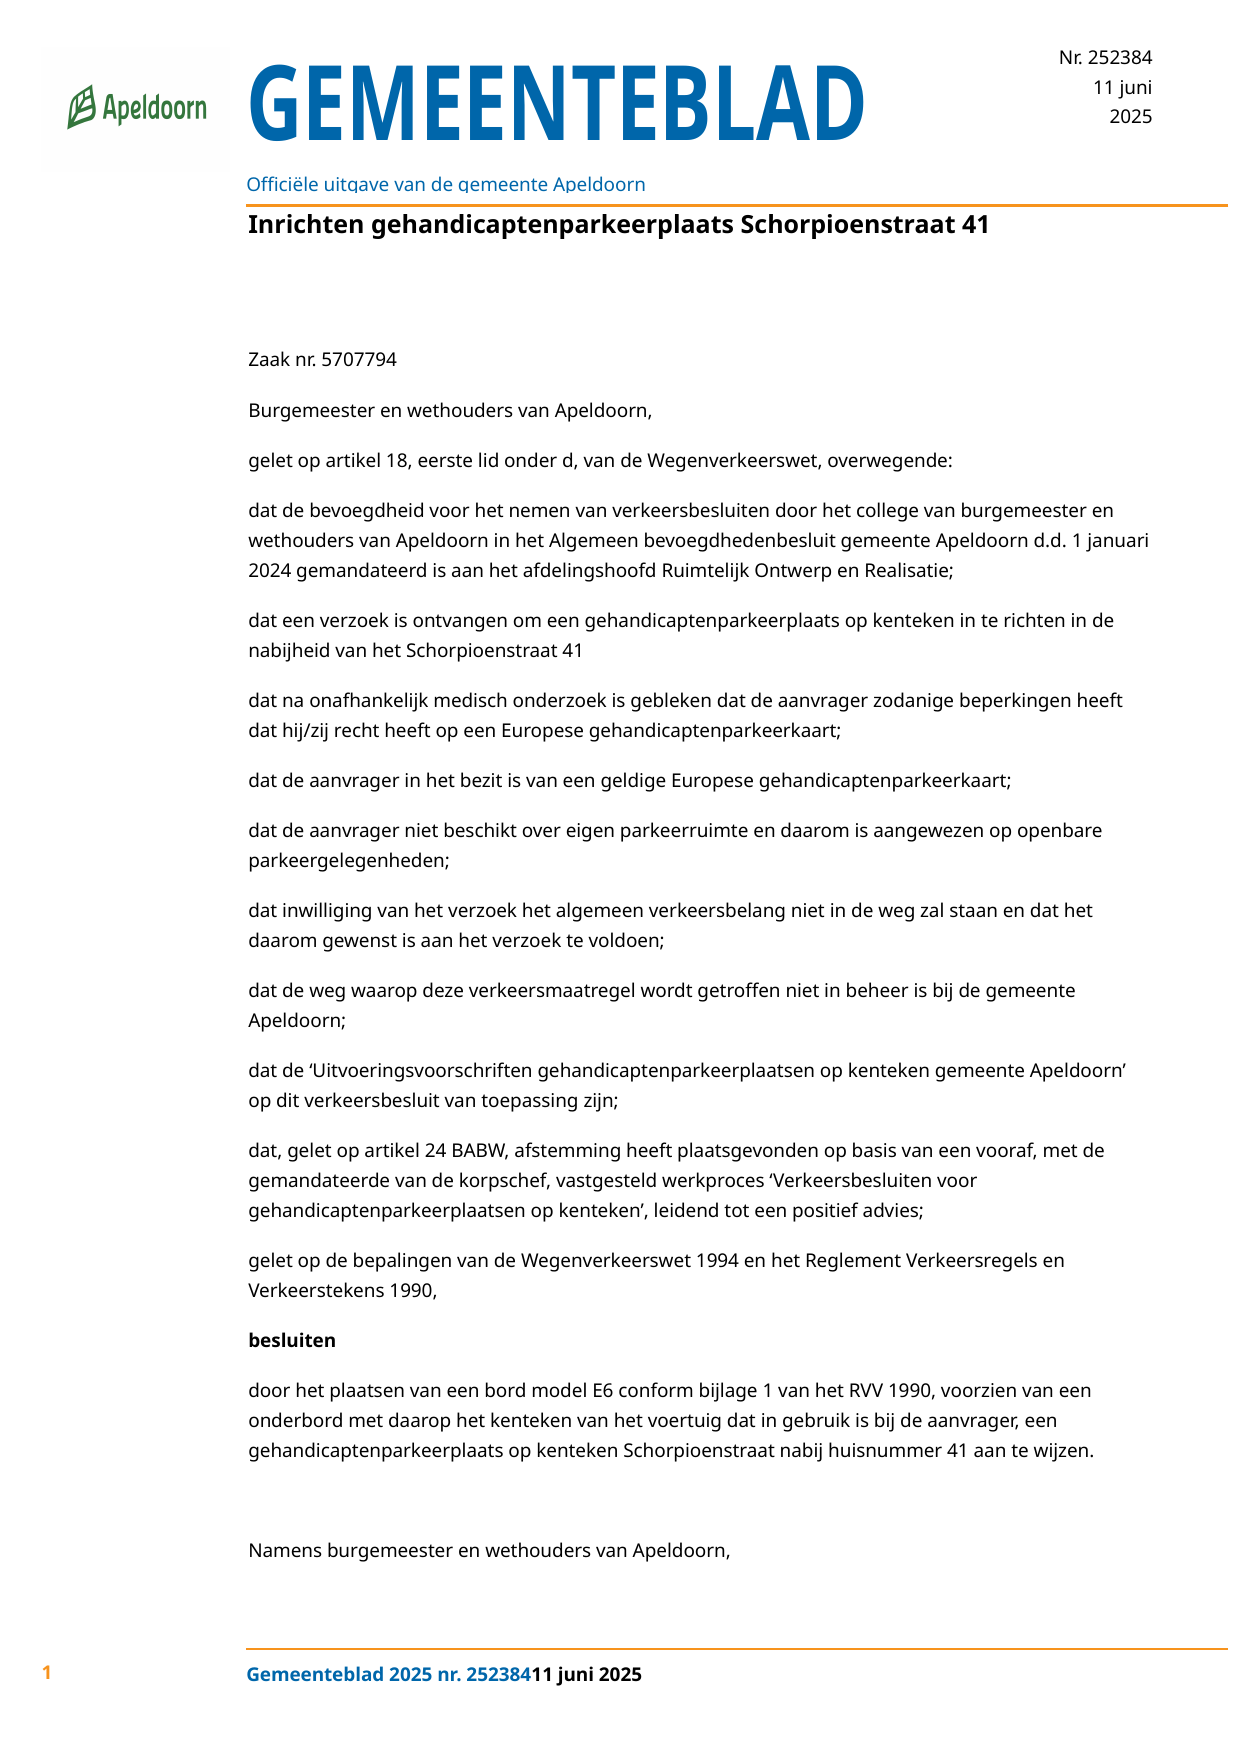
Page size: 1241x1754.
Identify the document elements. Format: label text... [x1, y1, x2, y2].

text gelet op artikel 18, eerste lid onder d, van de Wegenverkeerswet, overwegende: [248, 447, 1152, 473]
text dat de weg waarop deze verkeersmaatregel wordt getroffen niet in beheer is bij de gemeente Apeldoorn; [248, 978, 1152, 1033]
text Burgemeester en wethouders van Apeldoorn, [248, 397, 1152, 423]
text gelet op de bepalingen van de Wegenverkeerswet 1994 en het Reglement Verkeersregels en Verkeerstekens 1990, [248, 1247, 1152, 1303]
text besluiten [248, 1327, 1152, 1353]
text dat inwilliging van het verzoek het algemeen verkeersbelang niet in de weg zal staan en dat het daarom gewenst is aan het verzoek te voldoen; [248, 898, 1152, 953]
text dat na onafhankelijk medisch onderzoek is gebleken dat de aanvrager zodanige beperkingen heeft dat hij/zij recht heeft op een Europese gehandicaptenparkeerkaart; [248, 687, 1152, 743]
text Namens burgemeester en wethouders van Apeldoorn, [248, 1538, 1152, 1563]
text door het plaatsen van een bord model E6 conform bijlage 1 van het RVV 1990, voorzien van een onderbord met daarop het kenteken van het voertuig dat in gebruik is bij de aanvrager, een gehandicaptenparkeerplaats op kenteken Schorpioenstraat nabij huisnummer 41 aan te wijzen. [248, 1378, 1152, 1463]
text dat de aanvrager in het bezit is van een geldige Europese gehandicaptenparkeerkaart; [248, 767, 1152, 793]
text dat de ‘Uitvoeringsvoorschriften gehandicaptenparkeerplaatsen op kenteken gemeente Apeldoorn’ op dit verkeersbesluit van toepassing zijn; [248, 1058, 1152, 1113]
picture [41, 47, 231, 172]
text dat de bevoegdheid voor het nemen van verkeersbesluiten door het college van burgemeester en wethouders van Apeldoorn in het Algemeen bevoegdhedenbesluit gemeente Apeldoorn d.d. 1 januari 2024 gemandateerd is aan het afdelingshoofd Ruimtelijk Ontwerp en Realisatie; [248, 498, 1152, 583]
text dat, gelet op artikel 24 BABW, afstemming heeft plaatsgevonden op basis van een vooraf, met de gemandateerde van de korpschef, vastgesteld werkproces ‘Verkeersbesluiten voor gehandicaptenparkeerplaatsen op kenteken’, leidend tot een positief advies; [248, 1138, 1152, 1223]
text dat een verzoek is ontvangen om een gehandicaptenparkeerplaats op kenteken in te richten in de nabijheid van het Schorpioenstraat 41 [248, 607, 1152, 663]
text Zaak nr. 5707794 [248, 346, 1152, 372]
text Inrichten gehandicaptenparkeerplaats Schorpioenstraat 41 [248, 207, 1152, 241]
text dat de aanvrager niet beschikt over eigen parkeerruimte en daarom is aangewezen op openbare parkeergelegenheden; [248, 818, 1152, 873]
